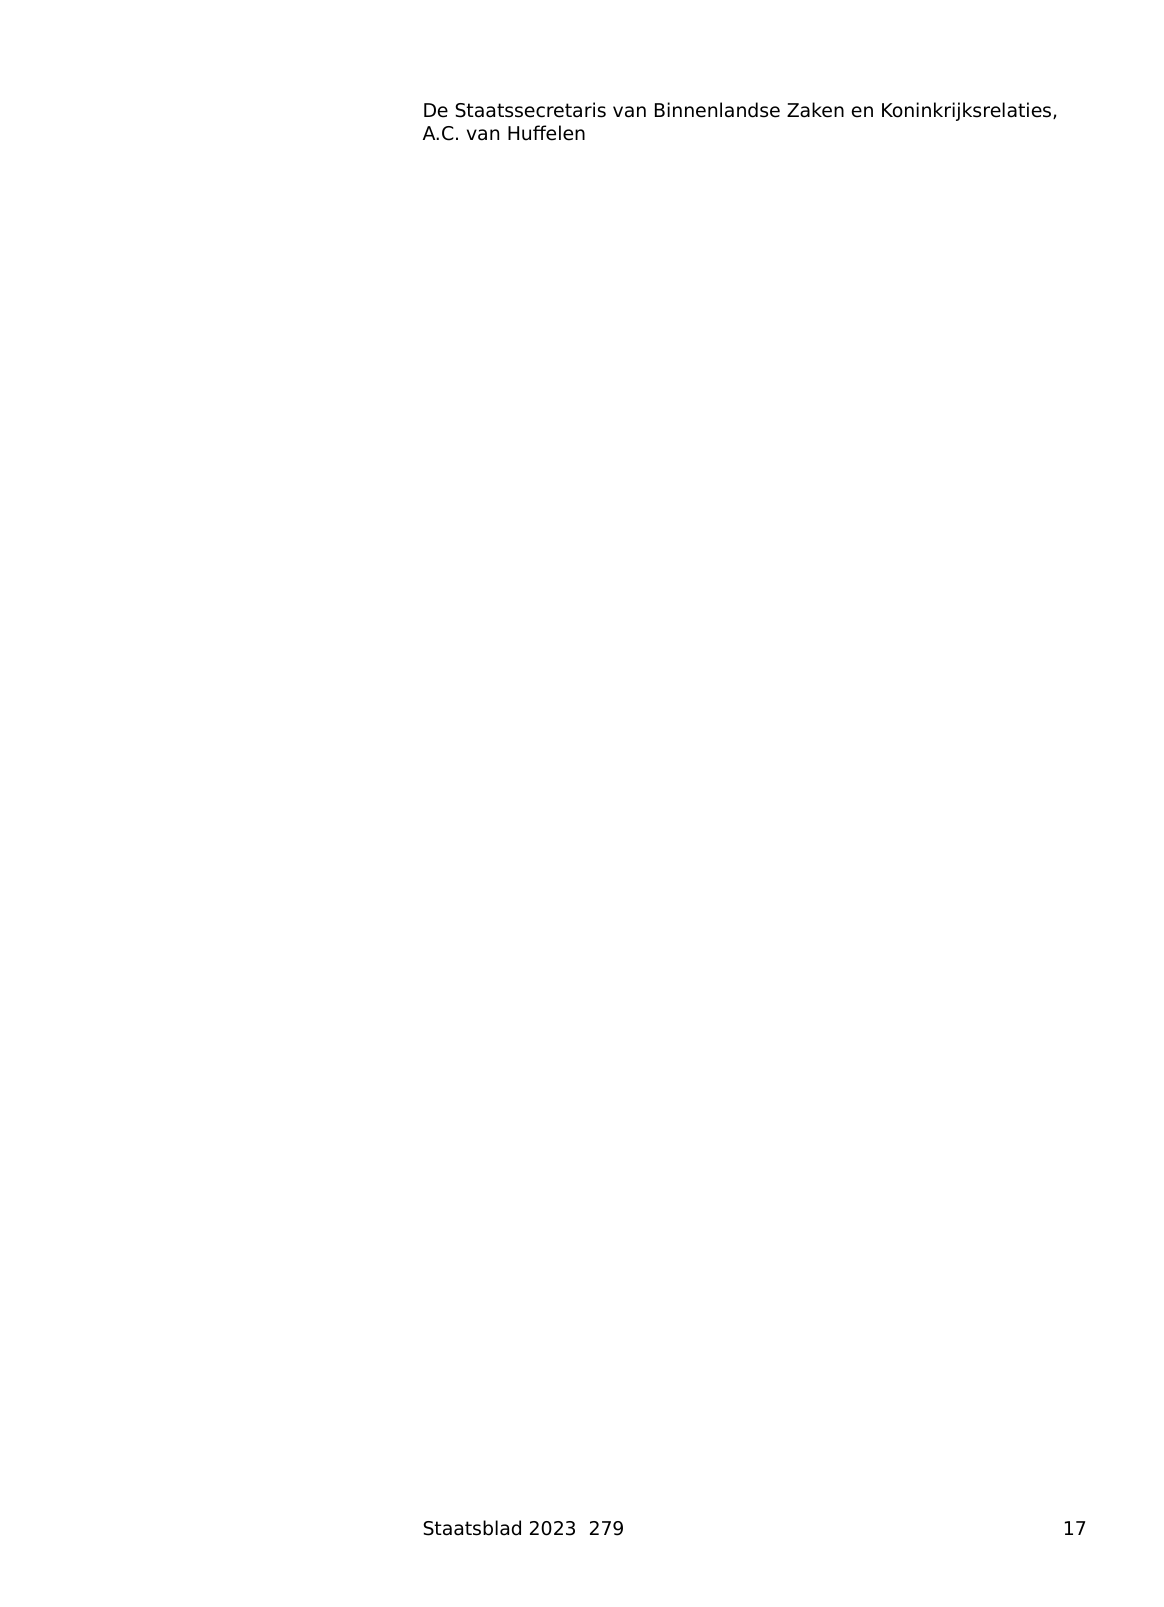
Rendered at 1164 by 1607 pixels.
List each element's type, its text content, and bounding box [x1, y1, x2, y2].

text De Staatssecretaris van Binnenlandse Zaken en Koninkrijksrelaties, A.C. van Huffelen [422, 100, 1087, 144]
